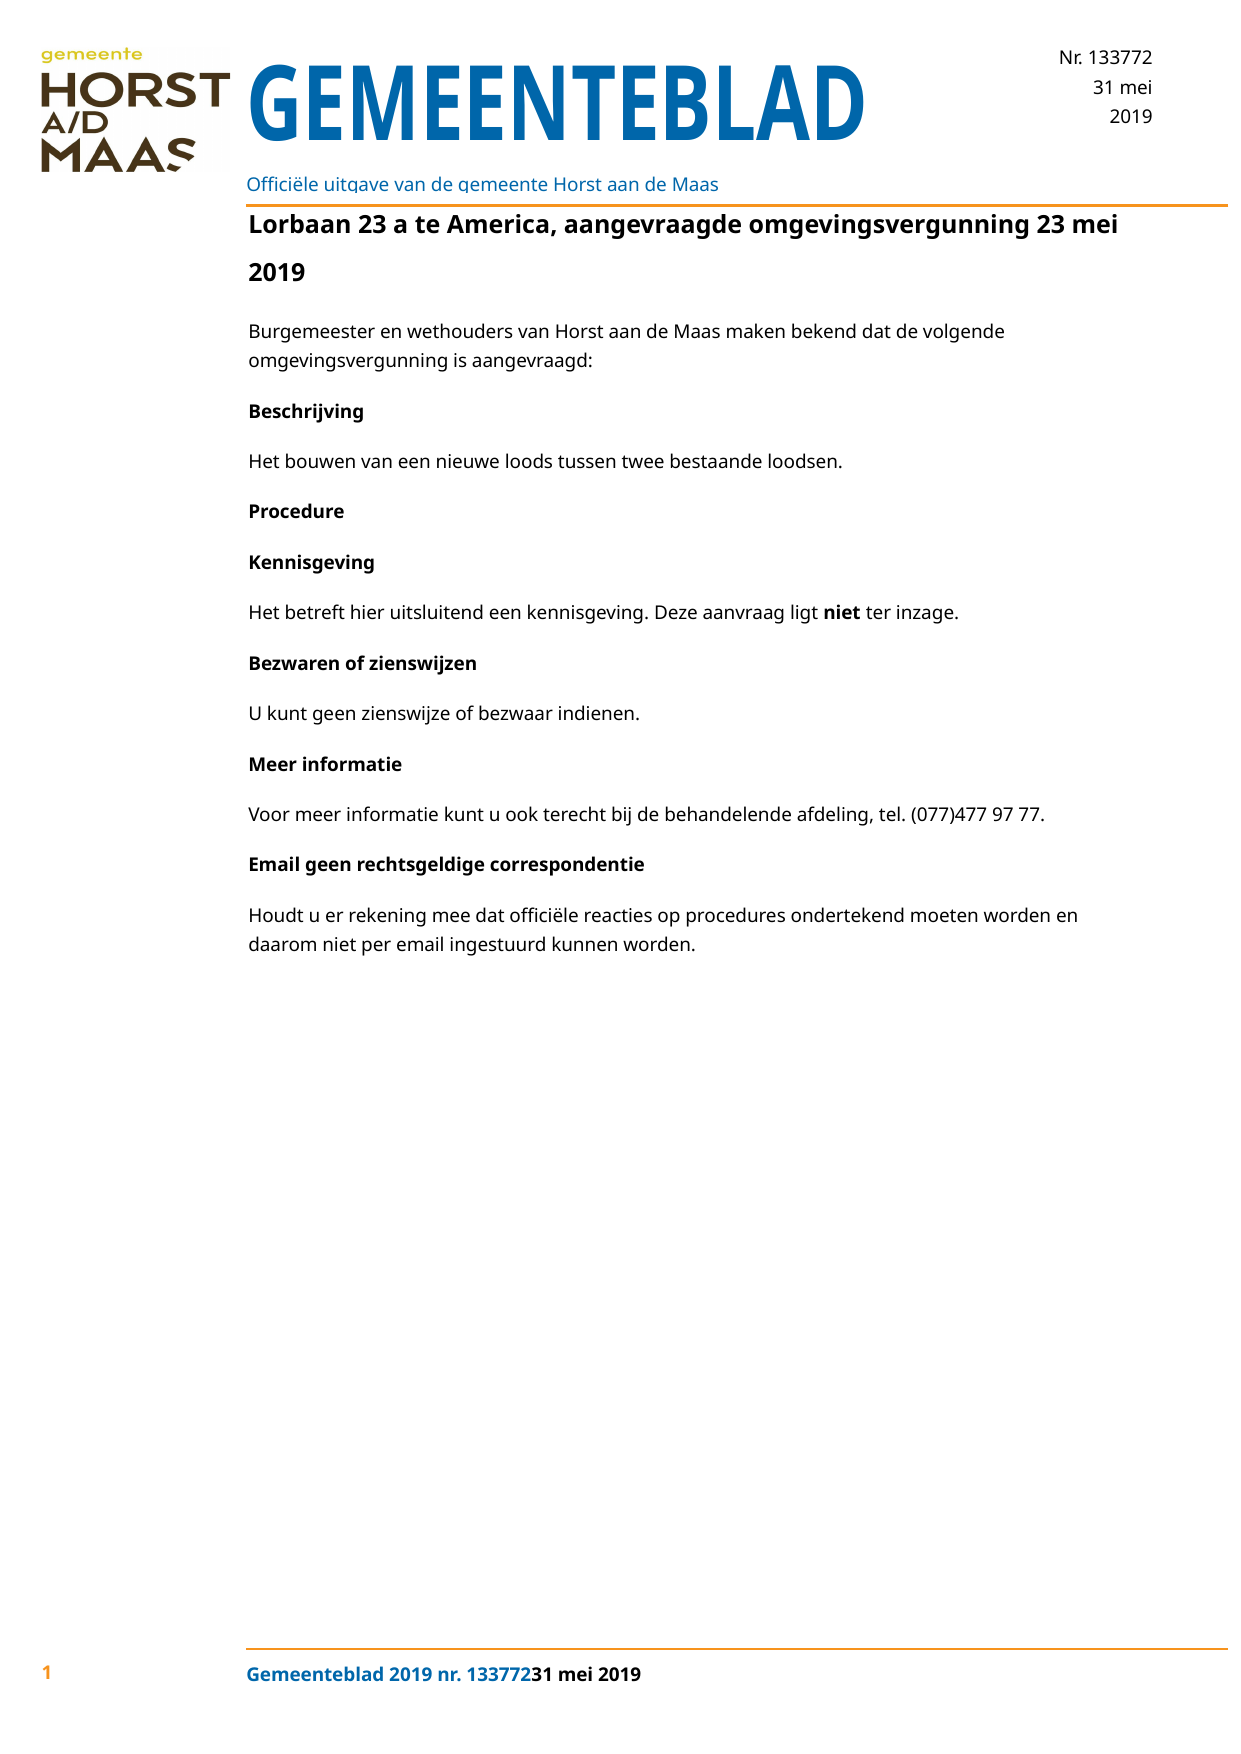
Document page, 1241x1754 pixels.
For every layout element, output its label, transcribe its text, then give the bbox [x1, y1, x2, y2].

text Meer informatie [248, 751, 1152, 777]
text Het bouwen van een nieuwe loods tussen twee bestaande loodsen. [248, 448, 1152, 474]
text Het betreft hier uitsluitend een kennisgeving. Deze aanvraag ligt niet ter inzage. [248, 599, 1152, 625]
text Burgemeester en wethouders van Horst aan de Maas maken bekend dat de volgende omgevingsvergunning is aangevraagd: [248, 318, 1152, 373]
text Kennisgeving [248, 549, 1152, 575]
text U kunt geen zienswijze of bezwaar indienen. [248, 700, 1152, 726]
text Email geen rechtsgeldige correspondentie [248, 852, 1152, 877]
text Beschrijving [248, 398, 1152, 424]
text Bezwaren of zienswijzen [248, 650, 1152, 676]
text Voor meer informatie kunt u ook terecht bij de behandelende afdeling, tel. (077)477 97 77. [248, 801, 1152, 827]
text Lorbaan 23 a te America, aangevraagde omgevingsvergunning 23 mei 2019 [248, 207, 1152, 288]
text Houdt u er rekening mee dat officiële reacties op procedures ondertekend moeten worden en daarom niet per email ingestuurd kunnen worden. [248, 902, 1152, 957]
text Procedure [248, 499, 1152, 524]
picture [41, 47, 231, 172]
